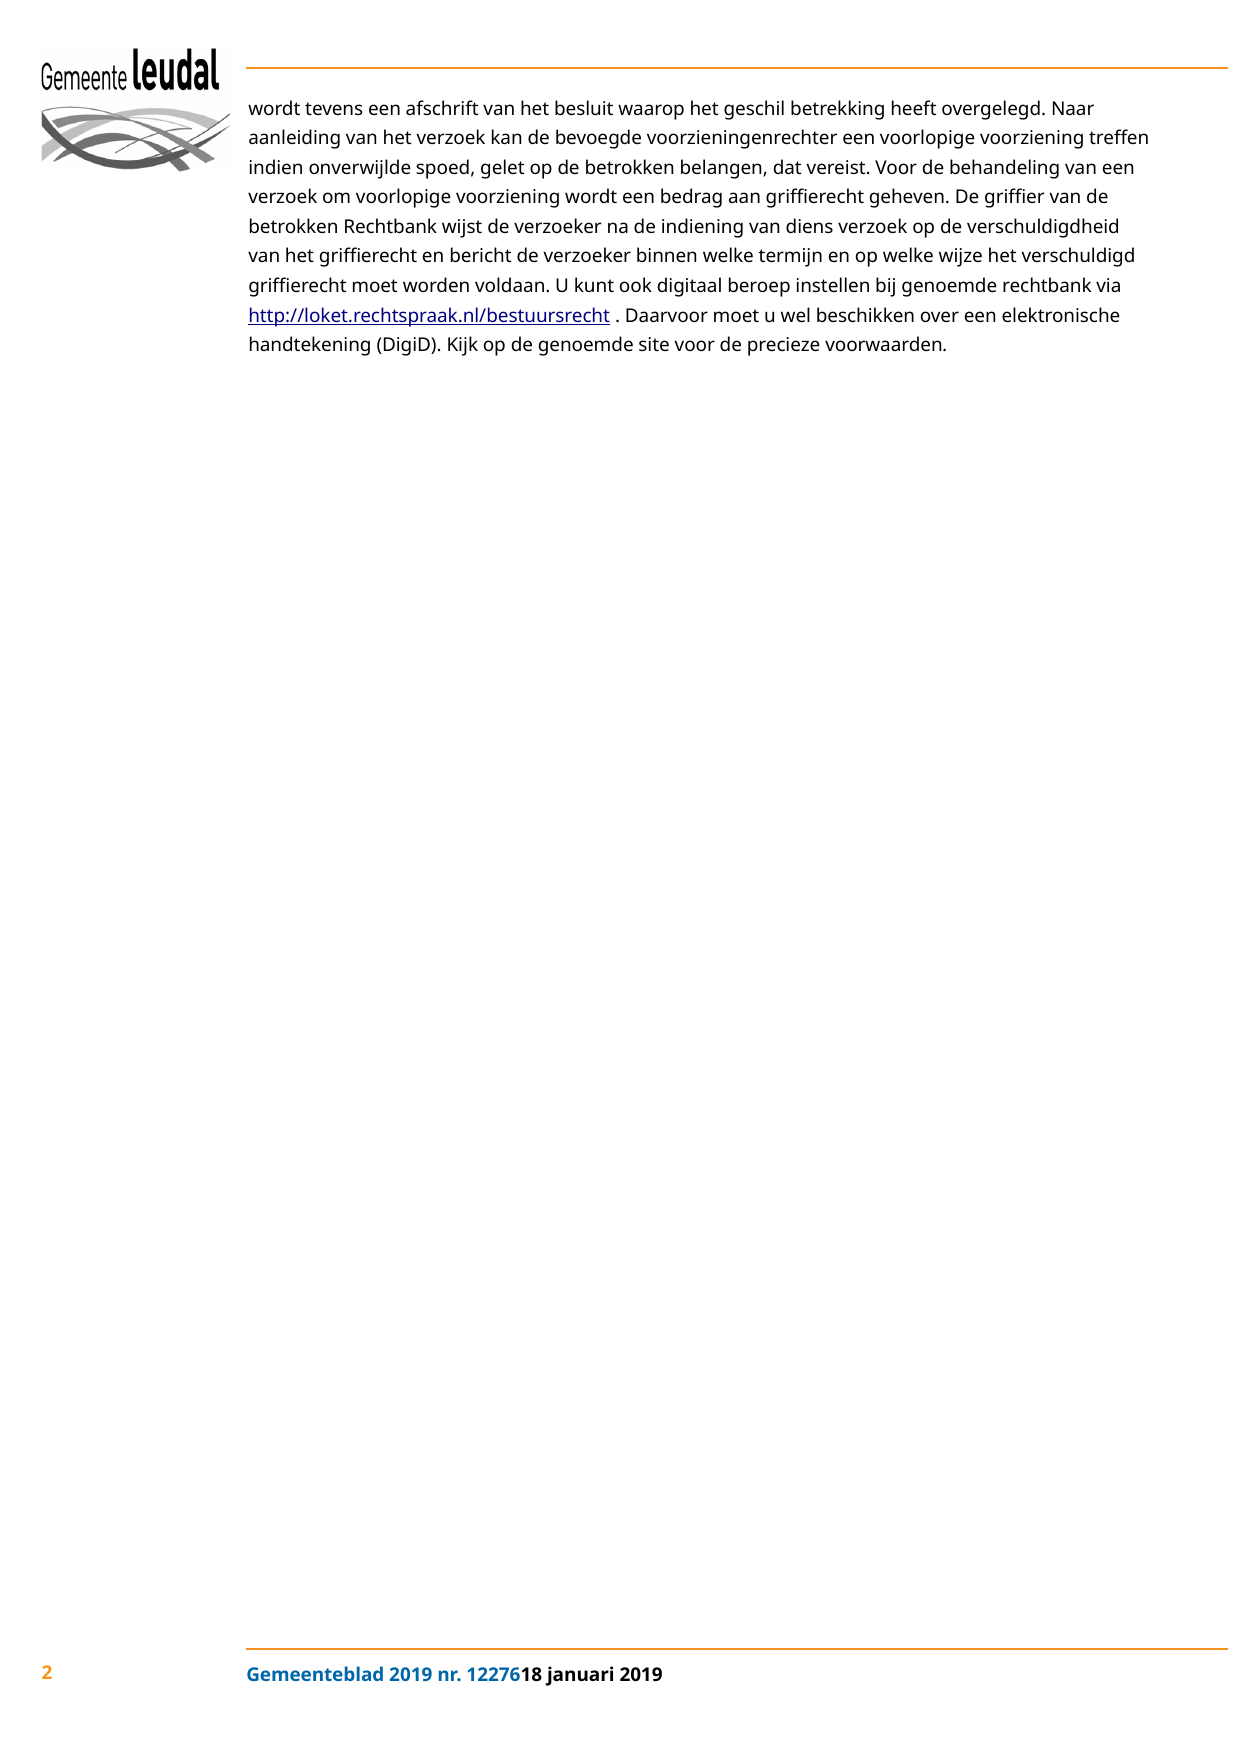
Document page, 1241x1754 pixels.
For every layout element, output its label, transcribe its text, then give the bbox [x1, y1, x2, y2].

text wordt tevens een afschrift van het besluit waarop het geschil betrekking heeft overgelegd. Naar aanleiding van het verzoek kan de bevoegde voorzieningenrechter een voorlopige voorziening treffen indien onverwijlde spoed, gelet op de betrokken belangen, dat vereist. Voor de behandeling van een verzoek om voorlopige voorziening wordt een bedrag aan griffierecht geheven. De griffier van de betrokken Rechtbank wijst de verzoeker na de indiening van diens verzoek op de verschuldigdheid van het griffierecht en bericht de verzoeker binnen welke termijn en op welke wijze het verschuldigd griffierecht moet worden voldaan. U kunt ook digitaal beroep instellen bij genoemde rechtbank via http://loket.rechtspraak.nl/bestuursrecht . Daarvoor moet u wel beschikken over een elektronische handtekening (DigiD). Kijk op de genoemde site voor de precieze voorwaarden. [248, 95, 1152, 357]
picture [41, 47, 231, 172]
